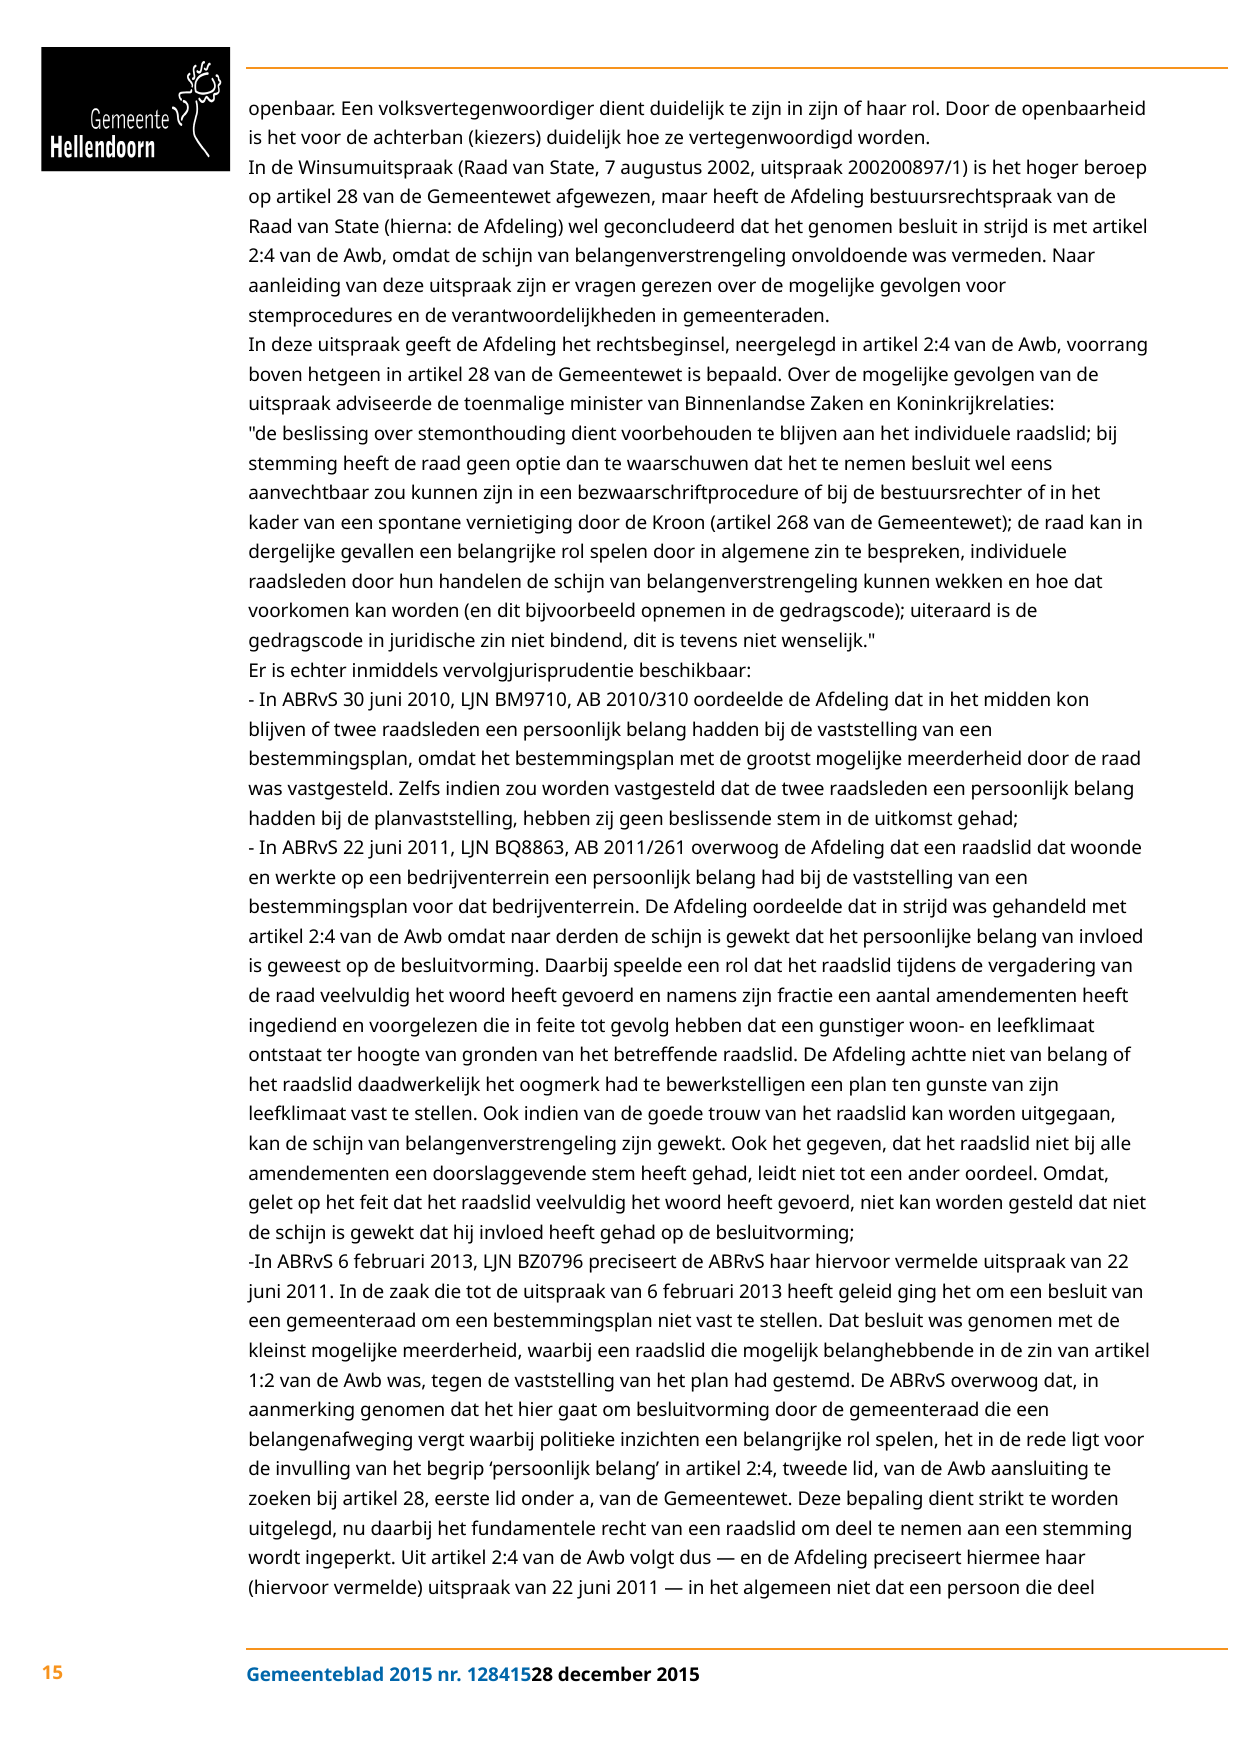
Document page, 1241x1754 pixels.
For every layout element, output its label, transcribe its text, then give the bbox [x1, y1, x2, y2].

text "de beslissing over stemonthouding dient voorbehouden te blijven aan het individuele raadslid; bij stemming heeft de raad geen optie dan te waarschuwen dat het te nemen besluit wel eens aanvechtbaar zou kunnen zijn in een bezwaarschriftprocedure of bij de bestuursrechter of in het kader van een spontane vernietiging door de Kroon (artikel 268 van de Gemeentewet); de raad kan in dergelijke gevallen een belangrijke rol spelen door in algemene zin te bespreken, individuele raadsleden door hun handelen de schijn van belangenverstrengeling kunnen wekken en hoe dat voorkomen kan worden (en dit bijvoorbeeld opnemen in de gedragscode); uiteraard is de gedragscode in juridische zin niet bindend, dit is tevens niet wenselijk." [248, 420, 1152, 653]
text Er is echter inmiddels vervolgjurisprudentie beschikbaar: [248, 657, 1152, 683]
text - In ABRvS 30 juni 2010, LJN BM9710, AB 2010/310 oordeelde de Afdeling dat in het midden kon blijven of twee raadsleden een persoonlijk belang hadden bij de vaststelling van een bestemmingsplan, omdat het bestemmingsplan met de grootst mogelijke meerderheid door de raad was vastgesteld. Zelfs indien zou worden vastgesteld dat de twee raadsleden een persoonlijk belang hadden bij de planvaststelling, hebben zij geen beslissende stem in de uitkomst gehad; [248, 686, 1152, 831]
text - In ABRvS 22 juni 2011, LJN BQ8863, AB 2011/261 overwoog de Afdeling dat een raadslid dat woonde en werkte op een bedrijventerrein een persoonlijk belang had bij de vaststelling van een bestemmingsplan voor dat bedrijventerrein. De Afdeling oordeelde dat in strijd was gehandeld met artikel 2:4 van de Awb omdat naar derden de schijn is gewekt dat het persoonlijke belang van invloed is geweest op de besluitvorming. Daarbij speelde een rol dat het raadslid tijdens de vergadering van de raad veelvuldig het woord heeft gevoerd en namens zijn fractie een aantal amendementen heeft ingediend en voorgelezen die in feite tot gevolg hebben dat een gunstiger woon- en leefklimaat ontstaat ter hoogte van gronden van het betreffende raadslid. De Afdeling achtte niet van belang of het raadslid daadwerkelijk het oogmerk had te bewerkstelligen een plan ten gunste van zijn leefklimaat vast te stellen. Ook indien van de goede trouw van het raadslid kan worden uitgegaan, kan de schijn van belangenverstrengeling zijn gewekt. Ook het gegeven, dat het raadslid niet bij alle amendementen een doorslaggevende stem heeft gehad, leidt niet tot een ander oordeel. Omdat, gelet op het feit dat het raadslid veelvuldig het woord heeft gevoerd, niet kan worden gesteld dat niet de schijn is gewekt dat hij invloed heeft gehad op de besluitvorming; [248, 834, 1152, 1245]
picture [41, 47, 231, 172]
text openbaar. Een volksvertegenwoordiger dient duidelijk te zijn in zijn of haar rol. Door de openbaarheid is het voor de achterban (kiezers) duidelijk hoe ze vertegenwoordigd worden. [248, 95, 1152, 150]
text In deze uitspraak geeft de Afdeling het rechtsbeginsel, neergelegd in artikel 2:4 van de Awb, voorrang boven hetgeen in artikel 28 van de Gemeentewet is bepaald. Over de mogelijke gevolgen van de uitspraak adviseerde de toenmalige minister van Binnenlandse Zaken en Koninkrijkrelaties: [248, 331, 1152, 416]
text In de Winsumuitspraak (Raad van State, 7 augustus 2002, uitspraak 200200897/1) is het hoger beroep op artikel 28 van de Gemeentewet afgewezen, maar heeft de Afdeling bestuursrechtspraak van de Raad van State (hierna: de Afdeling) wel geconcludeerd dat het genomen besluit in strijd is met artikel 2:4 van de Awb, omdat de schijn van belangenverstrengeling onvoldoende was vermeden. Naar aanleiding van deze uitspraak zijn er vragen gerezen over de mogelijke gevolgen voor stemprocedures en de verantwoordelijkheden in gemeenteraden. [248, 154, 1152, 328]
text -In ABRvS 6 februari 2013, LJN BZ0796 preciseert de ABRvS haar hiervoor vermelde uitspraak van 22 juni 2011. In de zaak die tot de uitspraak van 6 februari 2013 heeft geleid ging het om een besluit van een gemeenteraad om een bestemmingsplan niet vast te stellen. Dat besluit was genomen met de kleinst mogelijke meerderheid, waarbij een raadslid die mogelijk belanghebbende in de zin van artikel 1:2 van de Awb was, tegen de vaststelling van het plan had gestemd. De ABRvS overwoog dat, in aanmerking genomen dat het hier gaat om besluitvorming door de gemeenteraad die een belangenafweging vergt waarbij politieke inzichten een belangrijke rol spelen, het in de rede ligt voor de invulling van het begrip ‘persoonlijk belang’ in artikel 2:4, tweede lid, van de Awb aansluiting te zoeken bij artikel 28, eerste lid onder a, van de Gemeentewet. Deze bepaling dient strikt te worden uitgelegd, nu daarbij het fundamentele recht van een raadslid om deel te nemen aan een stemming wordt ingeperkt. Uit artikel 2:4 van de Awb volgt dus — en de Afdeling preciseert hiermee haar (hiervoor vermelde) uitspraak van 22 juni 2011 — in het algemeen niet dat een persoon die deel [248, 1248, 1152, 1600]
